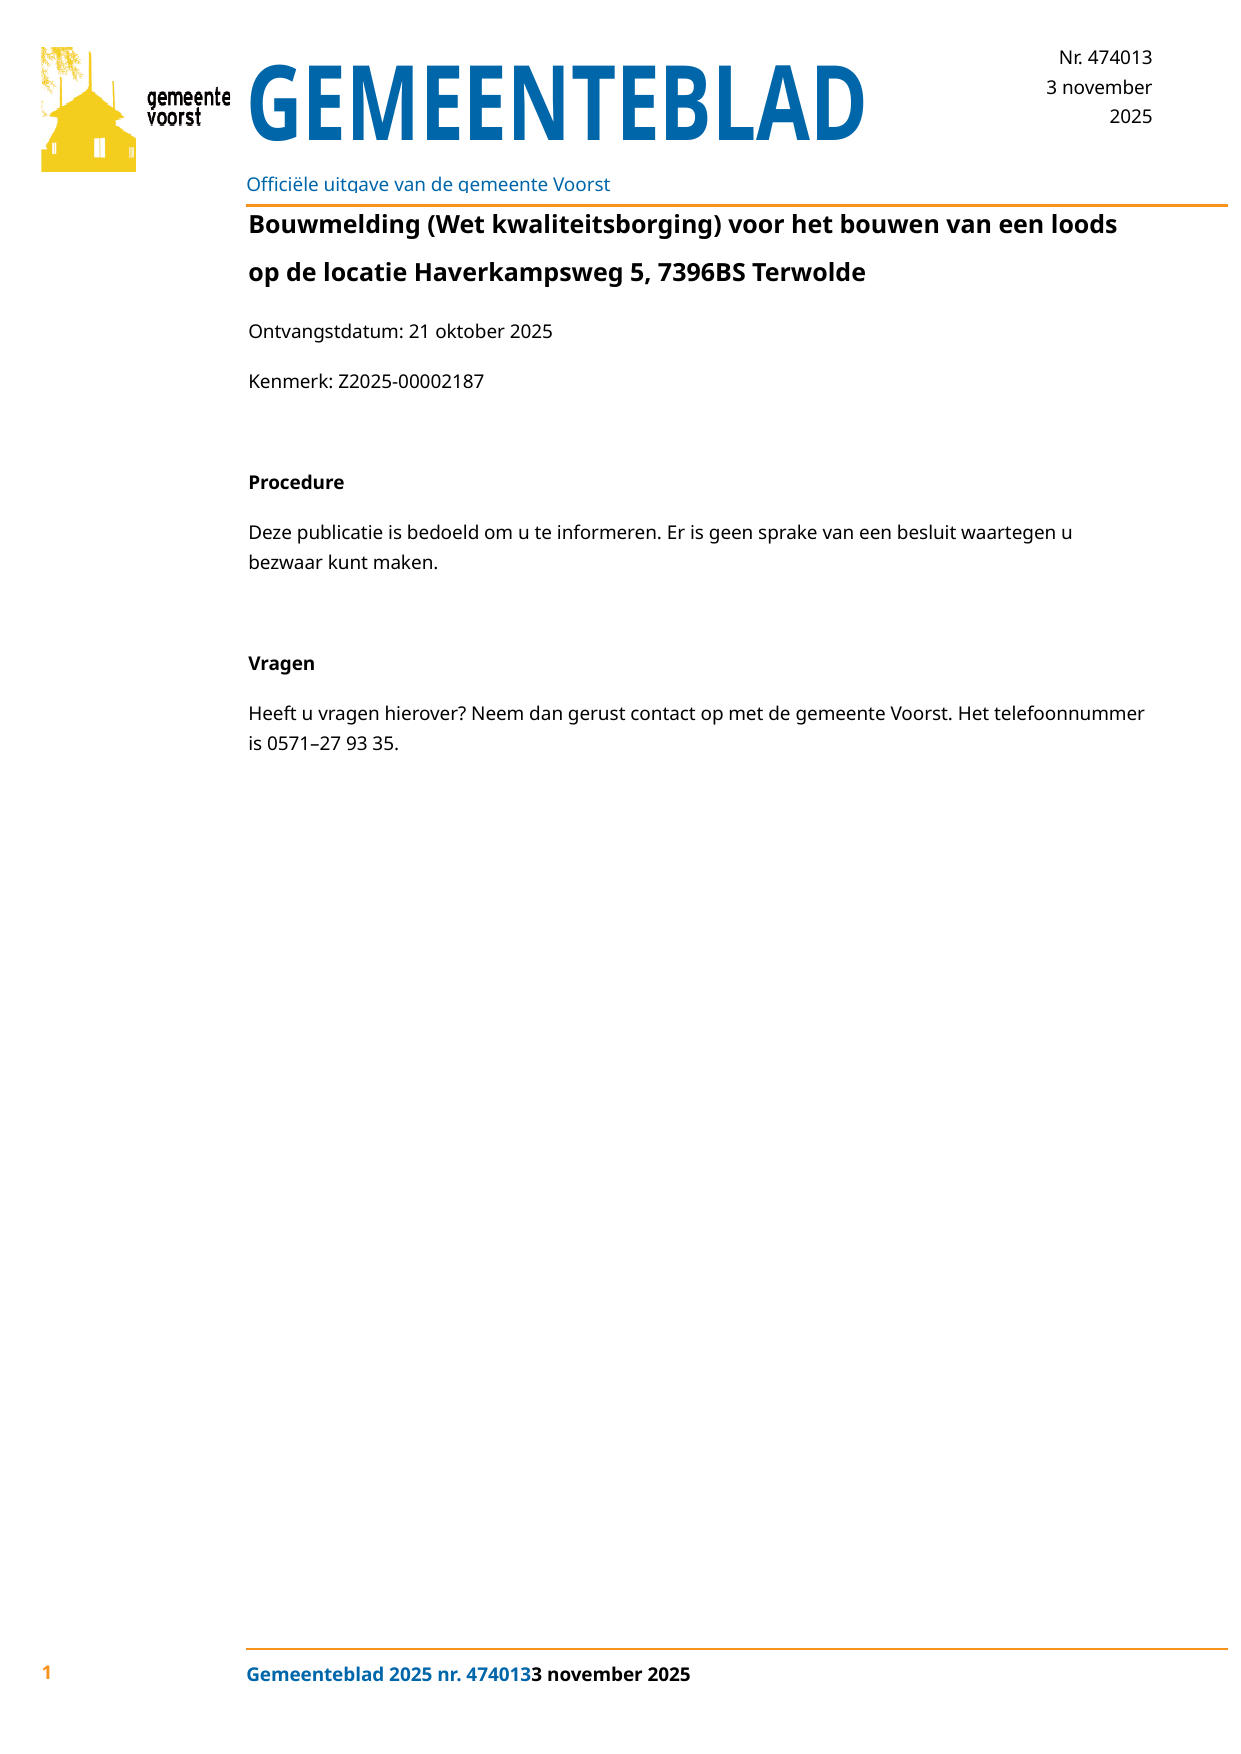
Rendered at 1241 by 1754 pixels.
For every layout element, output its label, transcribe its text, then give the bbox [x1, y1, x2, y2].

text Bouwmelding (Wet kwaliteitsborging) voor het bouwen van een loods op de locatie Haverkampsweg 5, 7396BS Terwolde [248, 207, 1152, 288]
text Ontvangstdatum: 21 oktober 2025 [248, 318, 1152, 344]
text Kenmerk: Z2025-00002187 [248, 368, 1152, 394]
picture [41, 47, 231, 172]
text Vragen [248, 650, 1152, 676]
text Procedure [248, 469, 1152, 495]
text Heeft u vragen hierover? Neem dan gerust contact op met de gemeente Voorst. Het telefoonnummer is 0571–27 93 35. [248, 700, 1152, 756]
text Deze publicatie is bedoeld om u te informeren. Er is geen sprake van een besluit waartegen u bezwaar kunt maken. [248, 519, 1152, 575]
